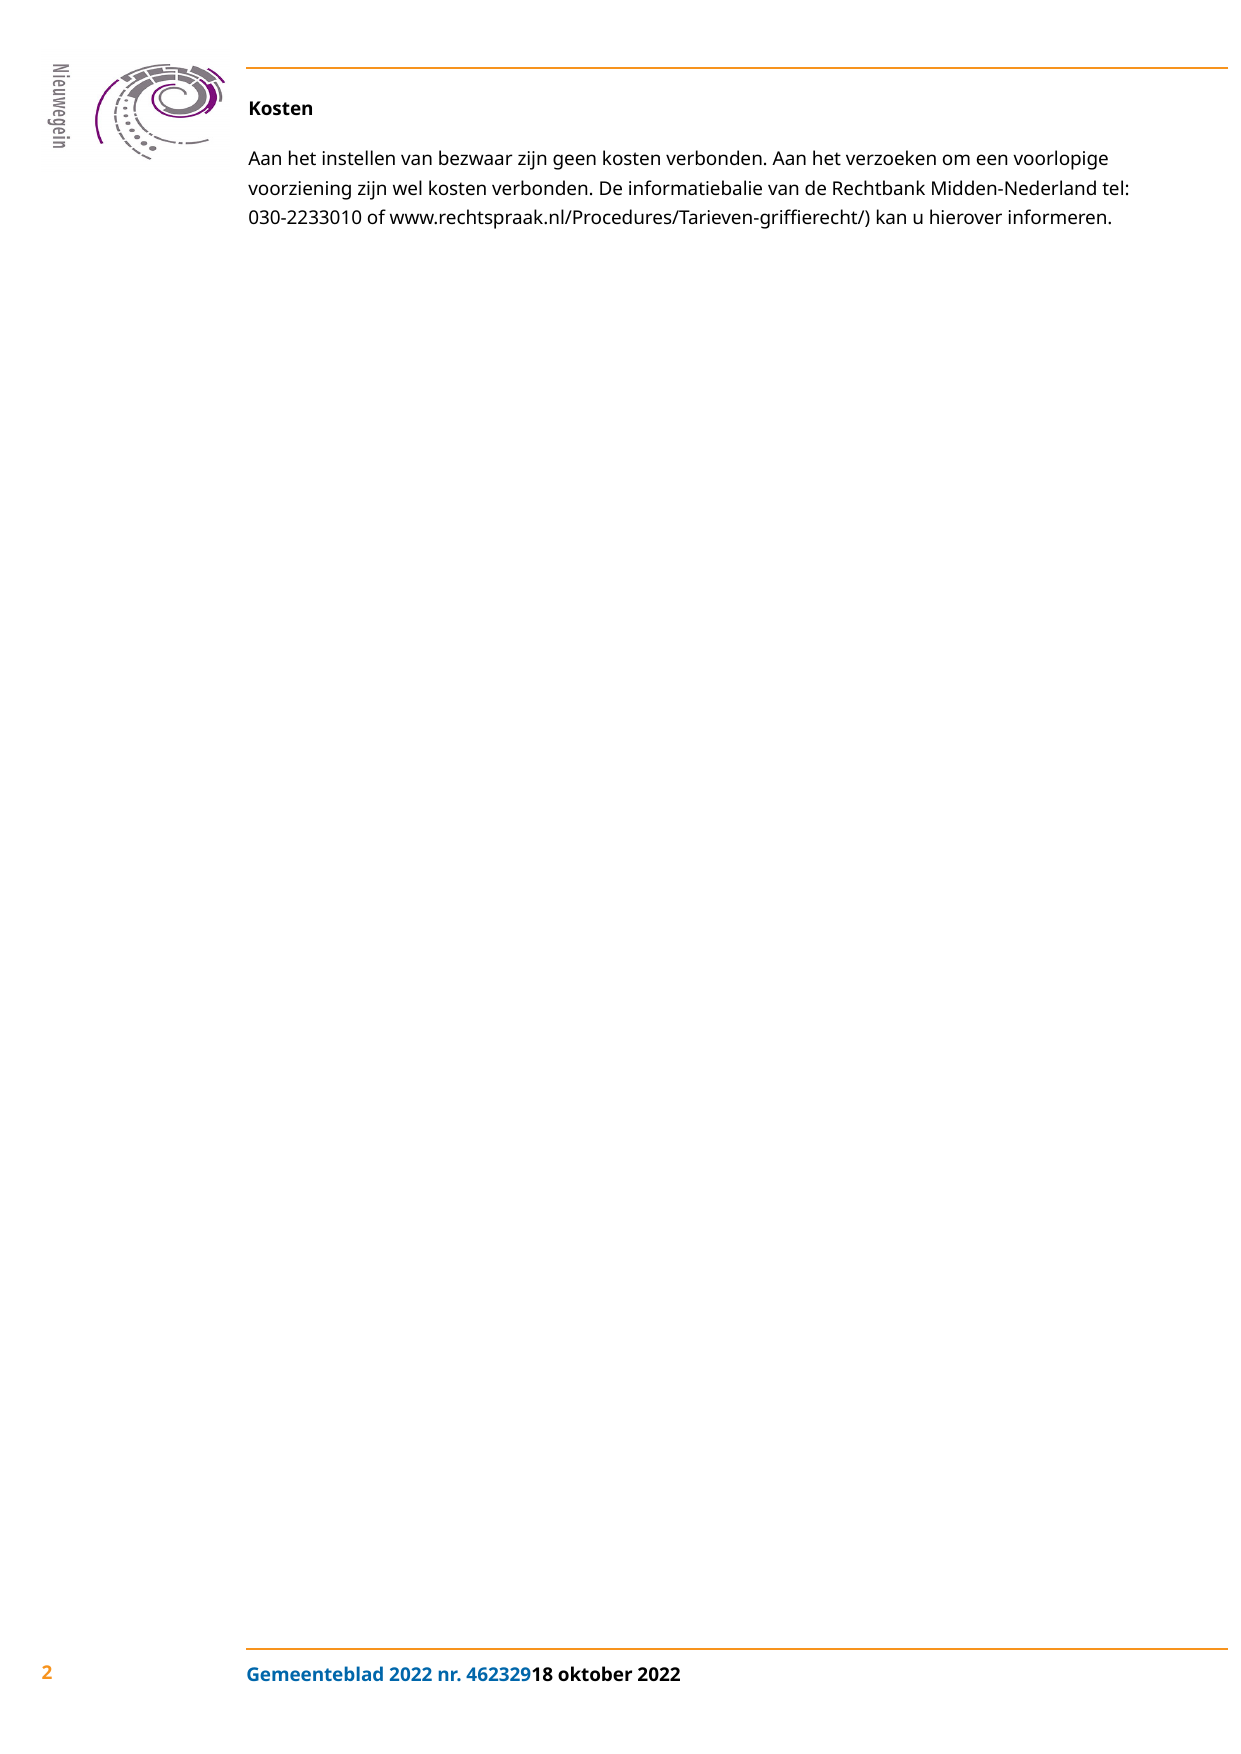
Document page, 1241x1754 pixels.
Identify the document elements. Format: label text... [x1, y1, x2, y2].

text Kosten [248, 95, 1152, 121]
picture [41, 47, 231, 172]
text Aan het instellen van bezwaar zijn geen kosten verbonden. Aan het verzoeken om een voorlopige voorziening zijn wel kosten verbonden. De informatiebalie van de Rechtbank Midden-Nederland tel: 030-2233010 of www.rechtspraak.nl/Procedures/Tarieven-griffierecht/) kan u hierover informeren. [248, 145, 1152, 230]
